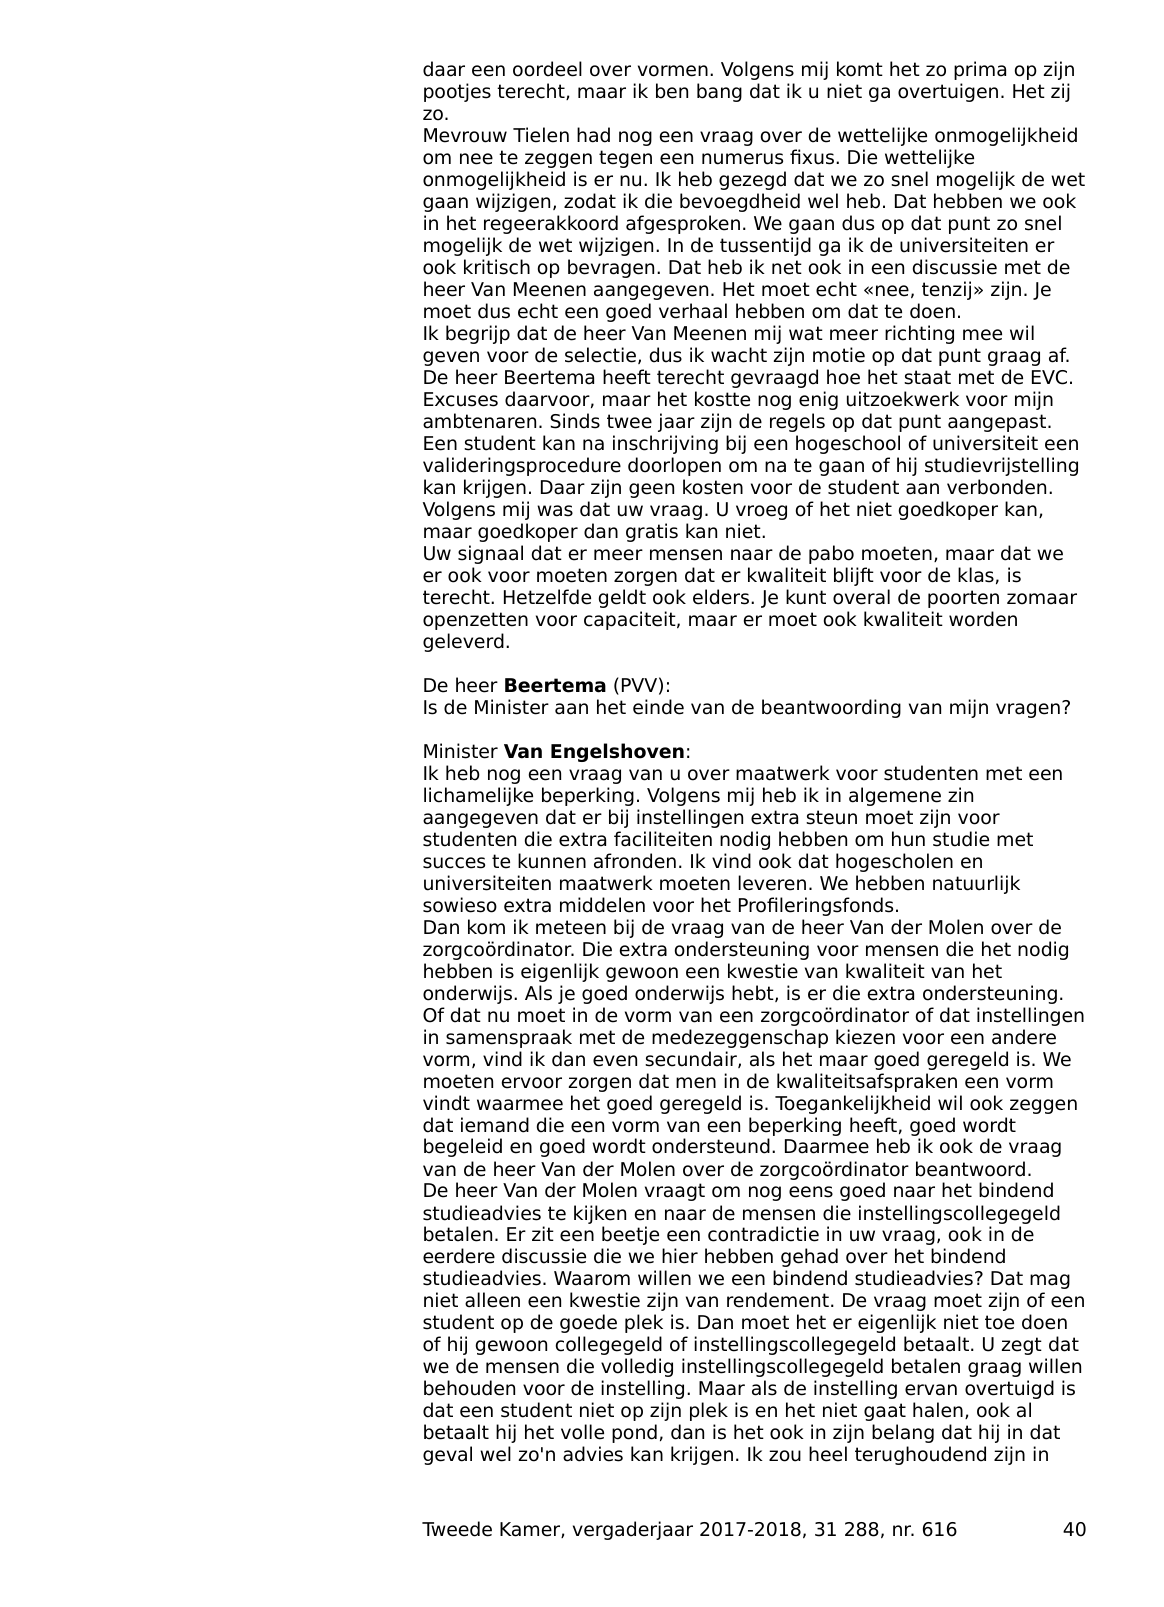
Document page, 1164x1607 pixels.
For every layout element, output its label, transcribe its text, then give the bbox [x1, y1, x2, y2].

text Mevrouw Tielen had nog een vraag over de wettelijke onmogelijkheid om nee te zeggen tegen een numerus fixus. Die wettelijke onmogelijkheid is er nu. Ik heb gezegd dat we zo snel mogelijk de wet gaan wijzigen, zodat ik die bevoegdheid wel heb. Dat hebben we ook in het regeerakkoord afgesproken. We gaan dus op dat punt zo snel mogelijk de wet wijzigen. In de tussentijd ga ik de universiteiten er ook kritisch op bevragen. Dat heb ik net ook in een discussie met de heer Van Meenen aangegeven. Het moet echt «nee, tenzij» zijn. Je moet dus echt een goed verhaal hebben om dat te doen. [422, 125, 1087, 323]
text De heer Van der Molen vraagt om nog eens goed naar het bindend studieadvies te kijken en naar de mensen die instellingscollegegeld betalen. Er zit een beetje een contradictie in uw vraag, ook in de eerdere discussie die we hier hebben gehad over het bindend studieadvies. Waarom willen we een bindend studieadvies? Dat mag niet alleen een kwestie zijn van rendement. De vraag moet zijn of een student op de goede plek is. Dan moet het er eigenlijk niet toe doen of hij gewoon collegegeld of instellingscollegegeld betaalt. U zegt dat we de mensen die volledig instellingscollegegeld betalen graag willen behouden voor de instelling. Maar als de instelling ervan overtuigd is dat een student niet op zijn plek is en het niet gaat halen, ook al betaalt hij het volle pond, dan is het ook in zijn belang dat hij in dat geval wel zo'n advies kan krijgen. Ik zou heel terughoudend zijn in [422, 1180, 1087, 1466]
text Ik heb nog een vraag van u over maatwerk voor studenten met een lichamelijke beperking. Volgens mij heb ik in algemene zin aangegeven dat er bij instellingen extra steun moet zijn voor studenten die extra faciliteiten nodig hebben om hun studie met succes te kunnen afronden. Ik vind ook dat hogescholen en universiteiten maatwerk moeten leveren. We hebben natuurlijk sowieso extra middelen voor het Profileringsfonds. [422, 763, 1087, 917]
text Minister Van Engelshoven: [422, 741, 1087, 763]
text Is de Minister aan het einde van de beantwoording van mijn vragen? [422, 697, 1087, 719]
text De heer Beertema heeft terecht gevraagd hoe het staat met de EVC. Excuses daarvoor, maar het kostte nog enig uitzoekwerk voor mijn ambtenaren. Sinds twee jaar zijn de regels op dat punt aangepast. Een student kan na inschrijving bij een hogeschool of universiteit een valideringsprocedure doorlopen om na te gaan of hij studievrijstelling kan krijgen. Daar zijn geen kosten voor de student aan verbonden. Volgens mij was dat uw vraag. U vroeg of het niet goedkoper kan, maar goedkoper dan gratis kan niet. [422, 367, 1087, 543]
text Ik begrijp dat de heer Van Meenen mij wat meer richting mee wil geven voor de selectie, dus ik wacht zijn motie op dat punt graag af. [422, 323, 1087, 367]
text Dan kom ik meteen bij de vraag van de heer Van der Molen over de zorgcoördinator. Die extra ondersteuning voor mensen die het nodig hebben is eigenlijk gewoon een kwestie van kwaliteit van het onderwijs. Als je goed onderwijs hebt, is er die extra ondersteuning. Of dat nu moet in de vorm van een zorgcoördinator of dat instellingen in samenspraak met de medezeggenschap kiezen voor een andere vorm, vind ik dan even secundair, als het maar goed geregeld is. We moeten ervoor zorgen dat men in de kwaliteitsafspraken een vorm vindt waarmee het goed geregeld is. Toegankelijkheid wil ook zeggen dat iemand die een vorm van een beperking heeft, goed wordt begeleid en goed wordt ondersteund. Daarmee heb ik ook de vraag van de heer Van der Molen over de zorgcoördinator beantwoord. [422, 917, 1087, 1180]
text De heer Beertema (PVV): [422, 675, 1087, 697]
text daar een oordeel over vormen. Volgens mij komt het zo prima op zijn pootjes terecht, maar ik ben bang dat ik u niet ga overtuigen. Het zij zo. [422, 59, 1087, 125]
text Uw signaal dat er meer mensen naar de pabo moeten, maar dat we er ook voor moeten zorgen dat er kwaliteit blijft voor de klas, is terecht. Hetzelfde geldt ook elders. Je kunt overal de poorten zomaar openzetten voor capaciteit, maar er moet ook kwaliteit worden geleverd. [422, 543, 1087, 652]
